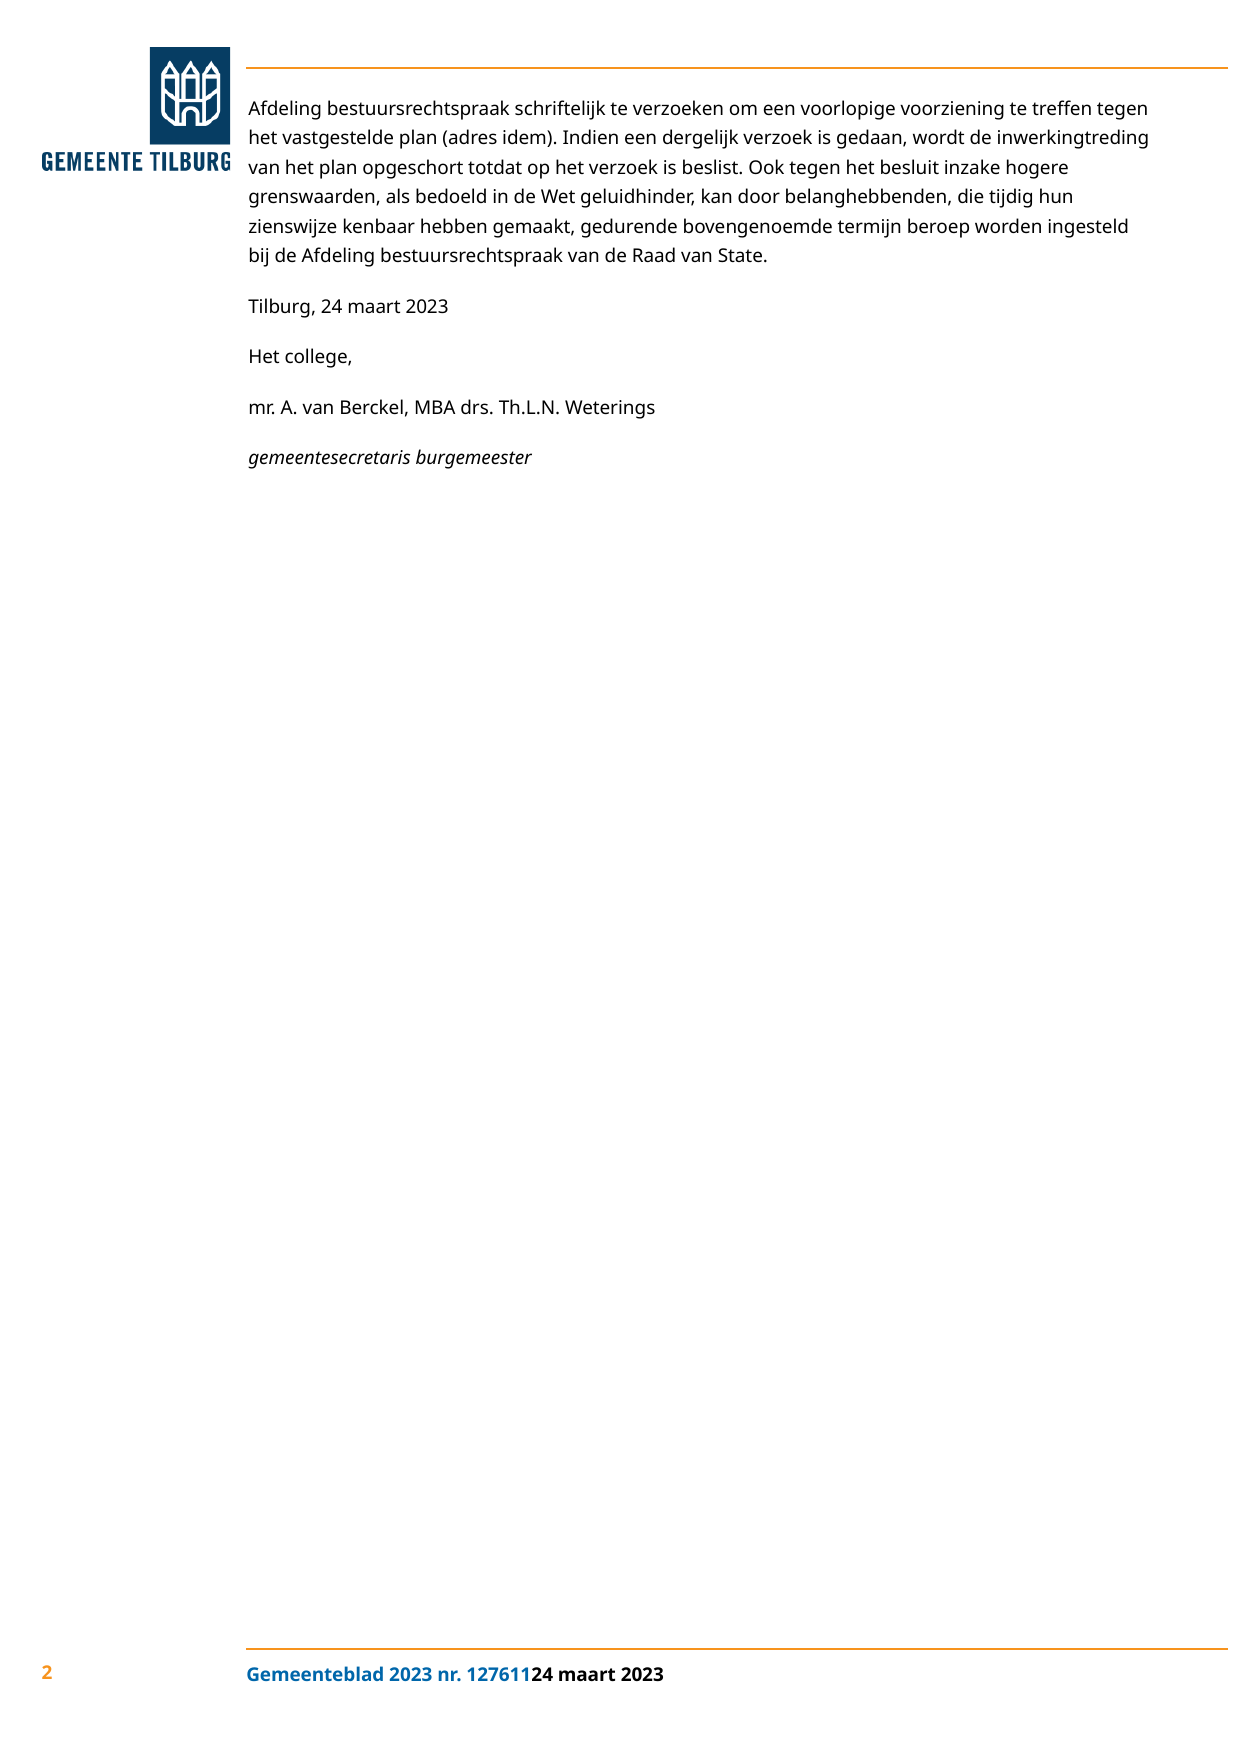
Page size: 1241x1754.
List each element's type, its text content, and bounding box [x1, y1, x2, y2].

text mr. A. van Berckel, MBA drs. Th.L.N. Weterings [248, 394, 1152, 420]
text gemeentesecretaris burgemeester [248, 444, 1152, 470]
text Het college, [248, 343, 1152, 369]
text Afdeling bestuursrechtspraak schriftelijk te verzoeken om een voorlopige voorziening te treffen tegen het vastgestelde plan (adres idem). Indien een dergelijk verzoek is gedaan, wordt de inwerkingtreding van het plan opgeschort totdat op het verzoek is beslist. Ook tegen het besluit inzake hogere grenswaarden, als bedoeld in de Wet geluidhinder, kan door belanghebbenden, die tijdig hun zienswijze kenbaar hebben gemaakt, gedurende bovengenoemde termijn beroep worden ingesteld bij de Afdeling bestuursrechtspraak van de Raad van State. [248, 95, 1152, 268]
text Tilburg, 24 maart 2023 [248, 293, 1152, 319]
picture [41, 47, 231, 172]
